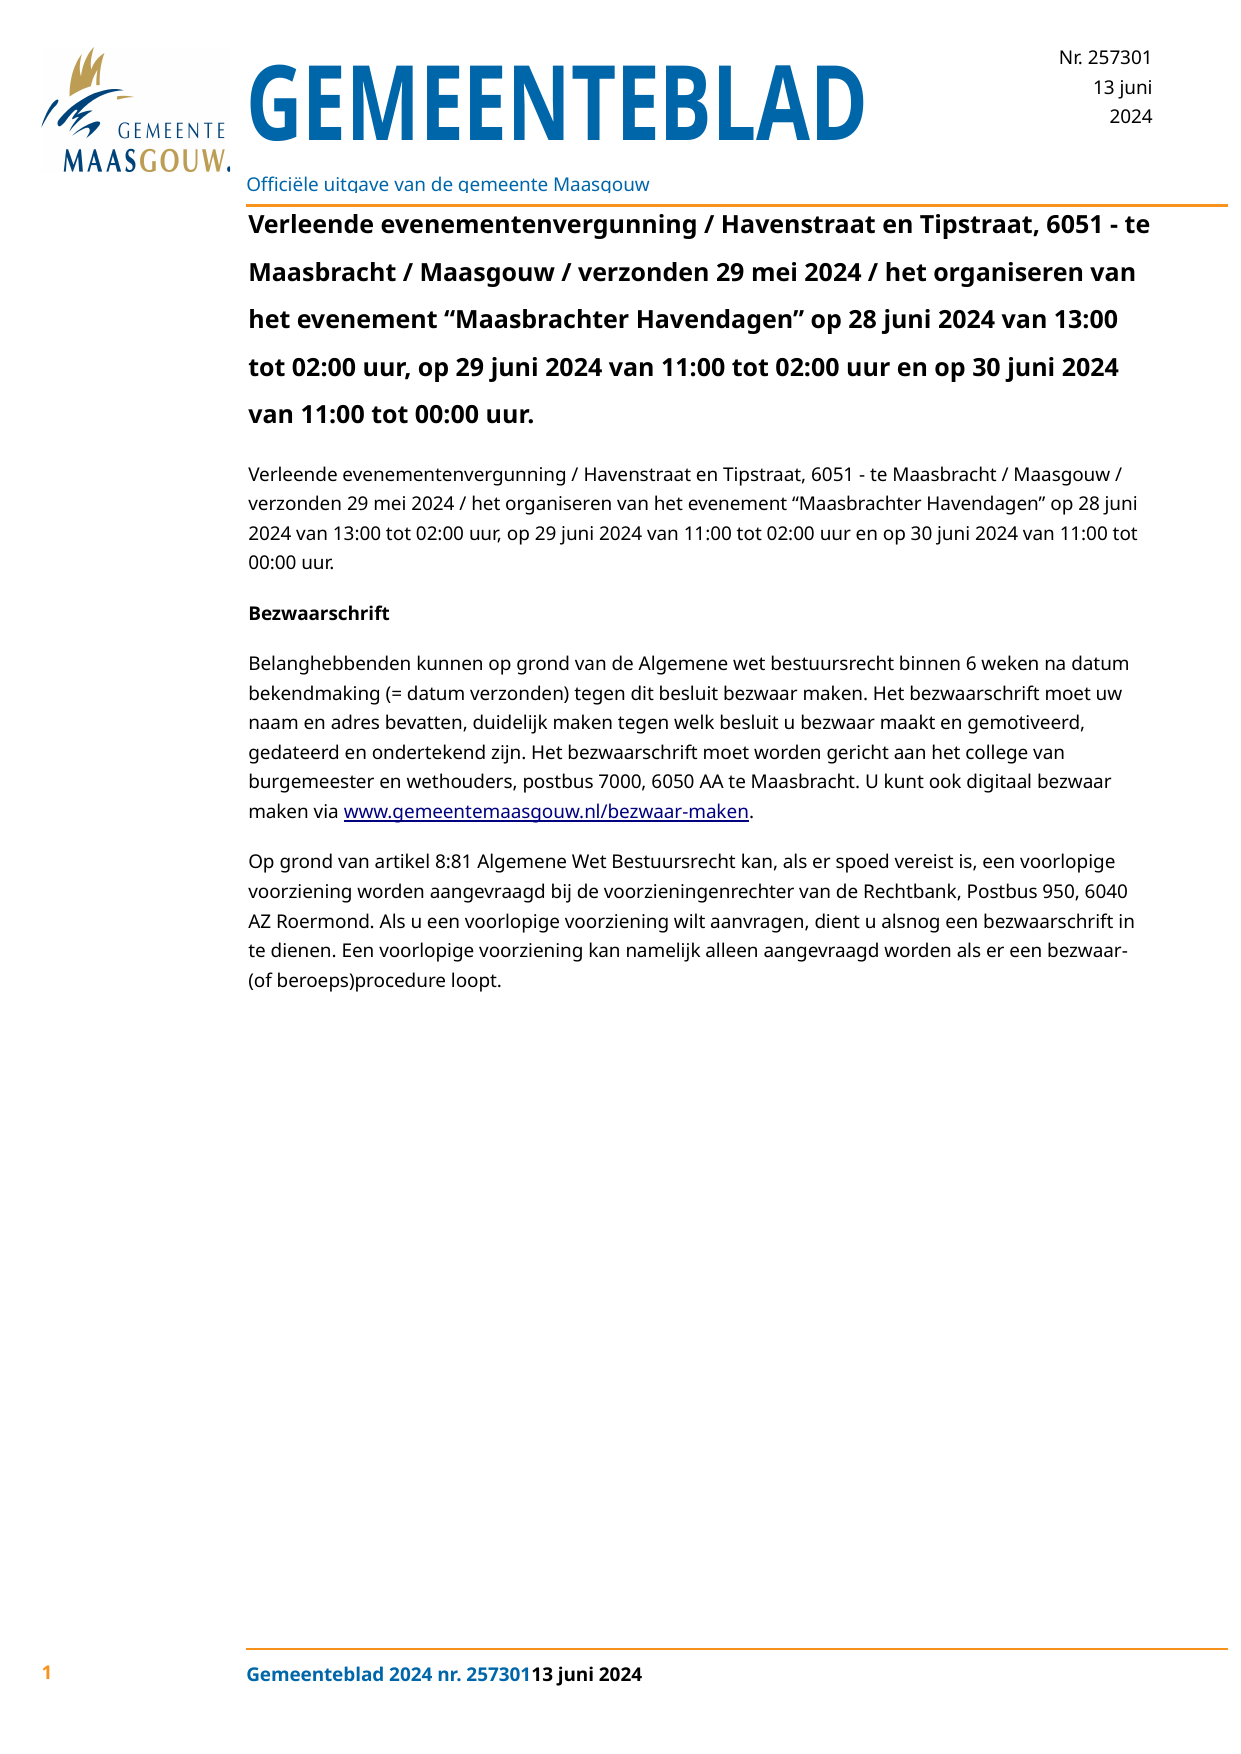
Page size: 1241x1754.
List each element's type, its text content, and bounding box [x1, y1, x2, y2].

text Verleende evenementenvergunning / Havenstraat en Tipstraat, 6051 - te Maasbracht / Maasgouw / verzonden 29 mei 2024 / het organiseren van het evenement “Maasbrachter Havendagen” op 28 juni 2024 van 13:00 tot 02:00 uur, op 29 juni 2024 van 11:00 tot 02:00 uur en op 30 juni 2024 van 11:00 tot 00:00 uur. [248, 207, 1152, 431]
text Verleende evenementenvergunning / Havenstraat en Tipstraat, 6051 - te Maasbracht / Maasgouw / verzonden 29 mei 2024 / het organiseren van het evenement “Maasbrachter Havendagen” op 28 juni 2024 van 13:00 tot 02:00 uur, op 29 juni 2024 van 11:00 tot 02:00 uur en op 30 juni 2024 van 11:00 tot 00:00 uur. [248, 461, 1152, 575]
picture [41, 47, 231, 172]
text Op grond van artikel 8:81 Algemene Wet Bestuursrecht kan, als er spoed vereist is, een voorlopige voorziening worden aangevraagd bij de voorzieningenrechter van de Rechtbank, Postbus 950, 6040 AZ Roermond. Als u een voorlopige voorziening wilt aanvragen, dient u alsnog een bezwaarschrift in te dienen. Een voorlopige voorziening kan namelijk alleen aangevraagd worden als er een bezwaar- (of beroeps)procedure loopt. [248, 849, 1152, 993]
text Belanghebbenden kunnen op grond van de Algemene wet bestuursrecht binnen 6 weken na datum bekendmaking (= datum verzonden) tegen dit besluit bezwaar maken. Het bezwaarschrift moet uw naam en adres bevatten, duidelijk maken tegen welk besluit u bezwaar maakt en gemotiveerd, gedateerd en ondertekend zijn. Het bezwaarschrift moet worden gericht aan het college van burgemeester en wethouders, postbus 7000, 6050 AA te Maasbracht. U kunt ook digitaal bezwaar maken via www.gemeentemaasgouw.nl/bezwaar-maken. [248, 650, 1152, 824]
text Bezwaarschrift [248, 600, 1152, 626]
